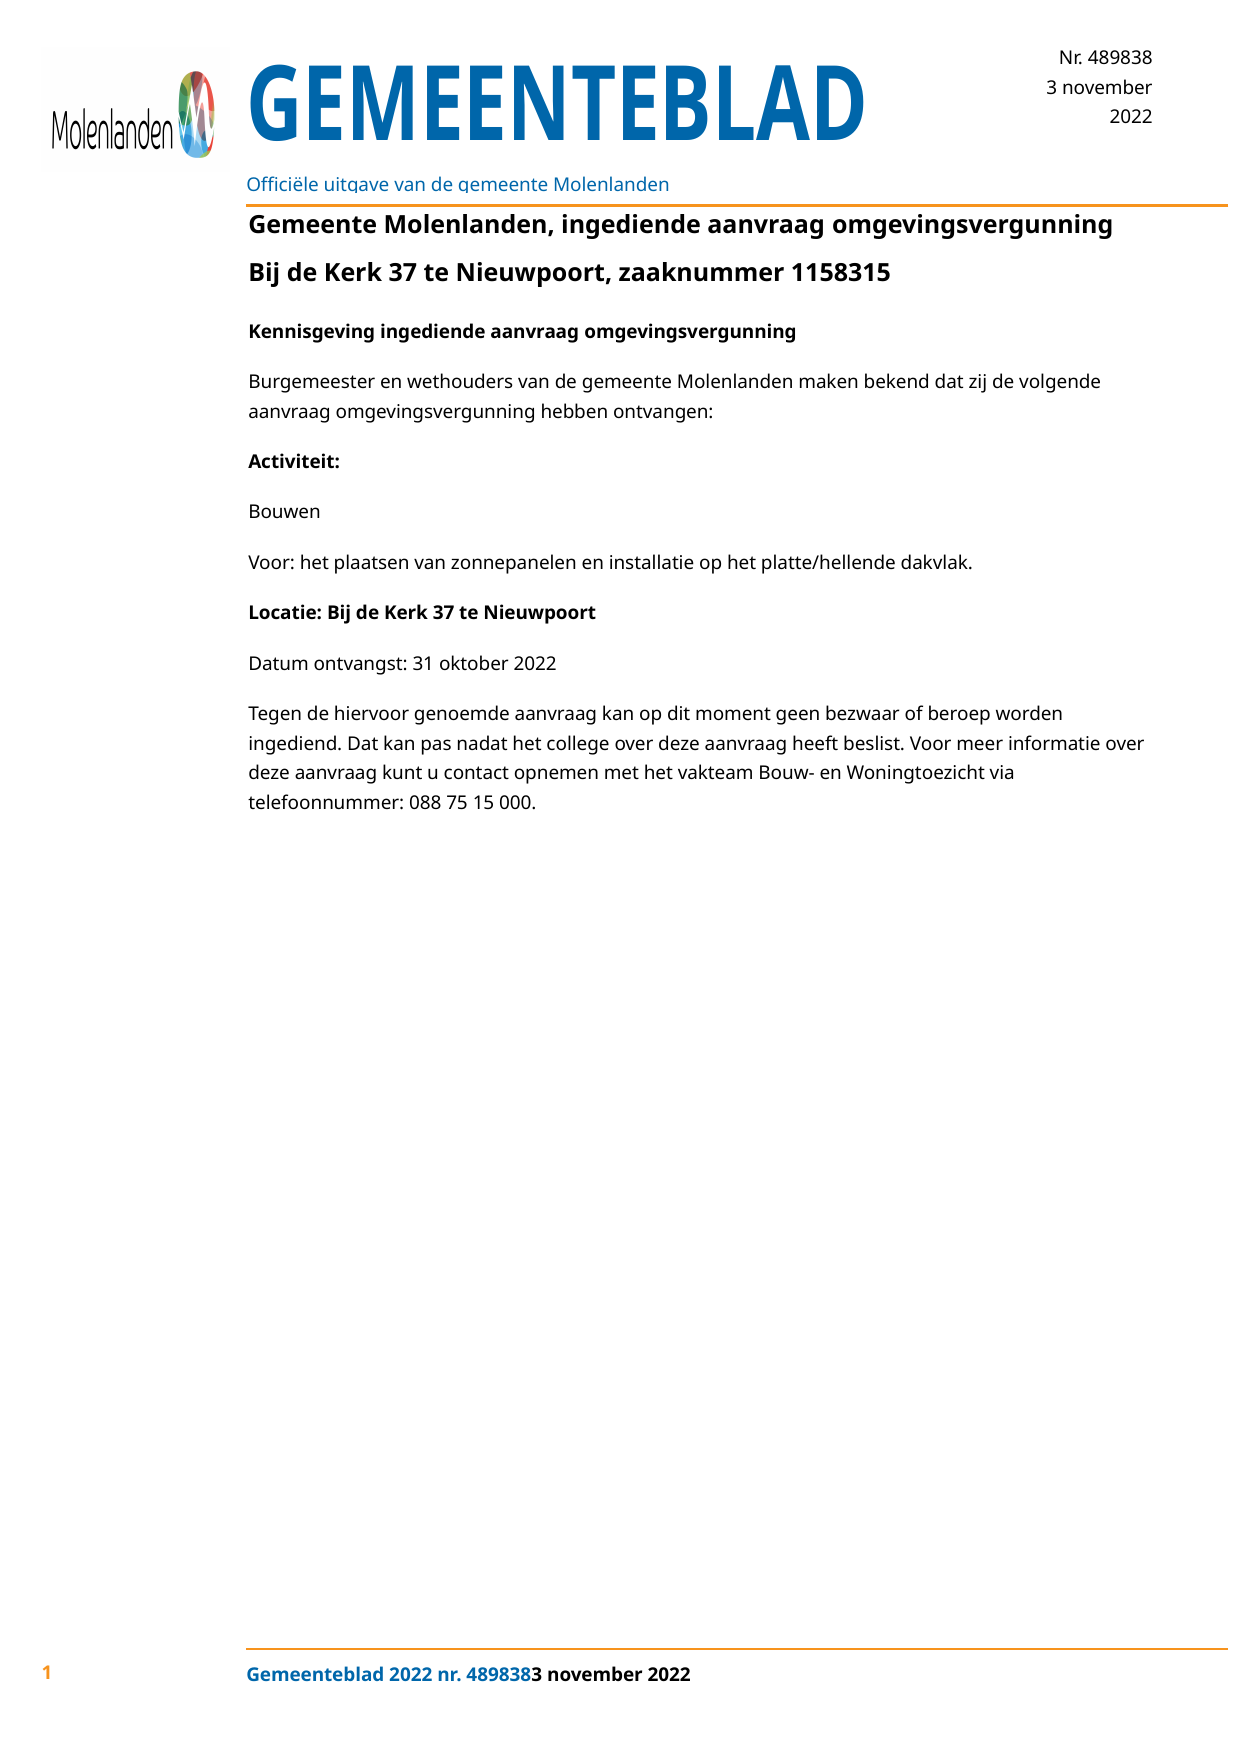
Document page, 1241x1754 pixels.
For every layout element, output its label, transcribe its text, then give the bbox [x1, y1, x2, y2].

picture [41, 47, 231, 172]
text Locatie: Bij de Kerk 37 te Nieuwpoort [248, 599, 1152, 625]
text Activiteit: [248, 448, 1152, 474]
text Bouwen [248, 499, 1152, 524]
text Datum ontvangst: 31 oktober 2022 [248, 650, 1152, 676]
text Burgemeester en wethouders van de gemeente Molenlanden maken bekend dat zij de volgende aanvraag omgevingsvergunning hebben ontvangen: [248, 368, 1152, 424]
text Kennisgeving ingediende aanvraag omgevingsvergunning [248, 318, 1152, 344]
text Voor: het plaatsen van zonnepanelen en installatie op het platte/hellende dakvlak. [248, 549, 1152, 575]
text Tegen de hiervoor genoemde aanvraag kan op dit moment geen bezwaar of beroep worden ingediend. Dat kan pas nadat het college over deze aanvraag heeft beslist. Voor meer informatie over deze aanvraag kunt u contact opnemen met het vakteam Bouw- en Woningtoezicht via telefoonnummer: 088 75 15 000. [248, 700, 1152, 815]
text Gemeente Molenlanden, ingediende aanvraag omgevingsvergunning Bij de Kerk 37 te Nieuwpoort, zaaknummer 1158315 [248, 207, 1152, 288]
